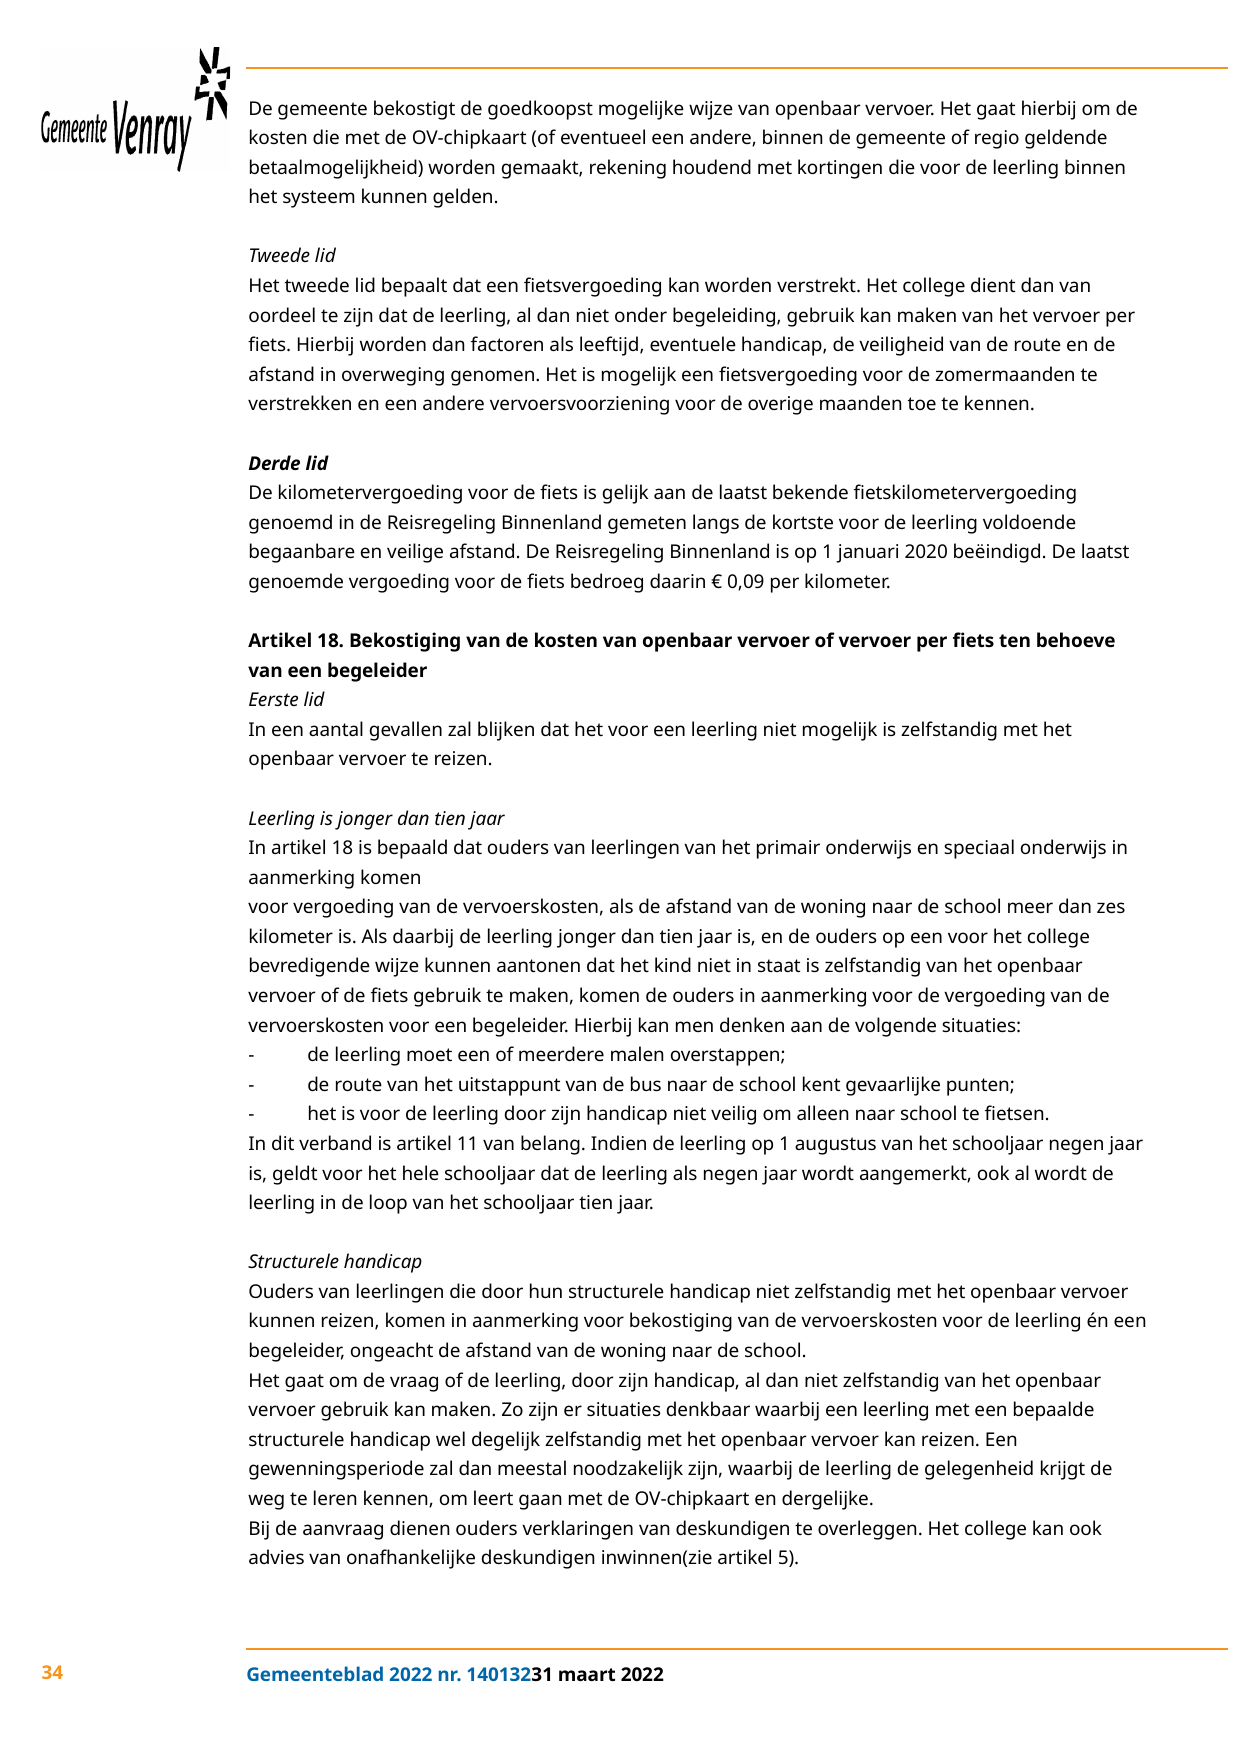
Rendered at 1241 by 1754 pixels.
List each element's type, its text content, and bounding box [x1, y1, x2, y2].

text Eerste lid [248, 686, 1152, 712]
text voor vergoeding van de vervoerskosten, als de afstand van de woning naar de school meer dan zes kilometer is. Als daarbij de leerling jonger dan tien jaar is, en de ouders op een voor het college bevredigende wijze kunnen aantonen dat het kind niet in staat is zelfstandig van het openbaar vervoer of de fiets gebruik te maken, komen de ouders in aanmerking voor de vergoeding van de vervoerskosten voor een begeleider. Hierbij kan men denken aan de volgende situaties: [248, 893, 1152, 1038]
text In dit verband is artikel 11 van belang. Indien de leerling op 1 augustus van het schooljaar negen jaar is, geldt voor het hele schooljaar dat de leerling als negen jaar wordt aangemerkt, ook al wordt de leerling in de loop van het schooljaar tien jaar. [248, 1130, 1152, 1215]
list het is voor de leerling door zijn handicap niet veilig om alleen naar school te fietsen. [248, 1101, 1152, 1126]
list de leerling moet een of meerdere malen overstappen; [248, 1041, 1152, 1067]
picture [41, 47, 231, 172]
list de route van het uitstappunt van de bus naar de school kent gevaarlijke punten; [248, 1071, 1152, 1097]
text Structurele handicap [248, 1248, 1152, 1274]
text Derde lid [248, 450, 1152, 476]
text Ouders van leerlingen die door hun structurele handicap niet zelfstandig met het openbaar vervoer kunnen reizen, komen in aanmerking voor bekostiging van de vervoerskosten voor de leerling én een begeleider, ongeacht de afstand van de woning naar de school. [248, 1278, 1152, 1363]
text Het gaat om de vraag of de leerling, door zijn handicap, al dan niet zelfstandig van het openbaar vervoer gebruik kan maken. Zo zijn er situaties denkbaar waarbij een leerling met een bepaalde structurele handicap wel degelijk zelfstandig met het openbaar vervoer kan reizen. Een gewenningsperiode zal dan meestal noodzakelijk zijn, waarbij de leerling de gelegenheid krijgt de weg te leren kennen, om leert gaan met de OV-chipkaart en dergelijke. [248, 1367, 1152, 1511]
text In artikel 18 is bepaald dat ouders van leerlingen van het primair onderwijs en speciaal onderwijs in aanmerking komen [248, 834, 1152, 890]
text Tweede lid [248, 243, 1152, 268]
text De kilometervergoeding voor de fiets is gelijk aan de laatst bekende fietskilometervergoeding genoemd in de Reisregeling Binnenland gemeten langs de kortste voor de leerling voldoende begaanbare en veilige afstand. De Reisregeling Binnenland is op 1 januari 2020 beëindigd. De laatst genoemde vergoeding voor de fiets bedroeg daarin € 0,09 per kilometer. [248, 479, 1152, 594]
text De gemeente bekostigt de goedkoopst mogelijke wijze van openbaar vervoer. Het gaat hierbij om de kosten die met de OV-chipkaart (of eventueel een andere, binnen de gemeente of regio geldende betaalmogelijkheid) worden gemaakt, rekening houdend met kortingen die voor de leerling binnen het systeem kunnen gelden. [248, 95, 1152, 209]
text In een aantal gevallen zal blijken dat het voor een leerling niet mogelijk is zelfstandig met het openbaar vervoer te reizen. [248, 716, 1152, 771]
text Leerling is jonger dan tien jaar [248, 805, 1152, 831]
text Het tweede lid bepaalt dat een fietsvergoeding kan worden verstrekt. Het college dient dan van oordeel te zijn dat de leerling, al dan niet onder begeleiding, gebruik kan maken van het vervoer per fiets. Hierbij worden dan factoren als leeftijd, eventuele handicap, de veiligheid van de route en de afstand in overweging genomen. Het is mogelijk een fietsvergoeding voor de zomermaanden te verstrekken en een andere vervoersvoorziening voor de overige maanden toe te kennen. [248, 272, 1152, 416]
text Artikel 18. Bekostiging van de kosten van openbaar vervoer of vervoer per fiets ten behoeve van een begeleider [248, 627, 1152, 683]
text Bij de aanvraag dienen ouders verklaringen van deskundigen te overleggen. Het college kan ook advies van onafhankelijke deskundigen inwinnen(zie artikel 5). [248, 1515, 1152, 1570]
